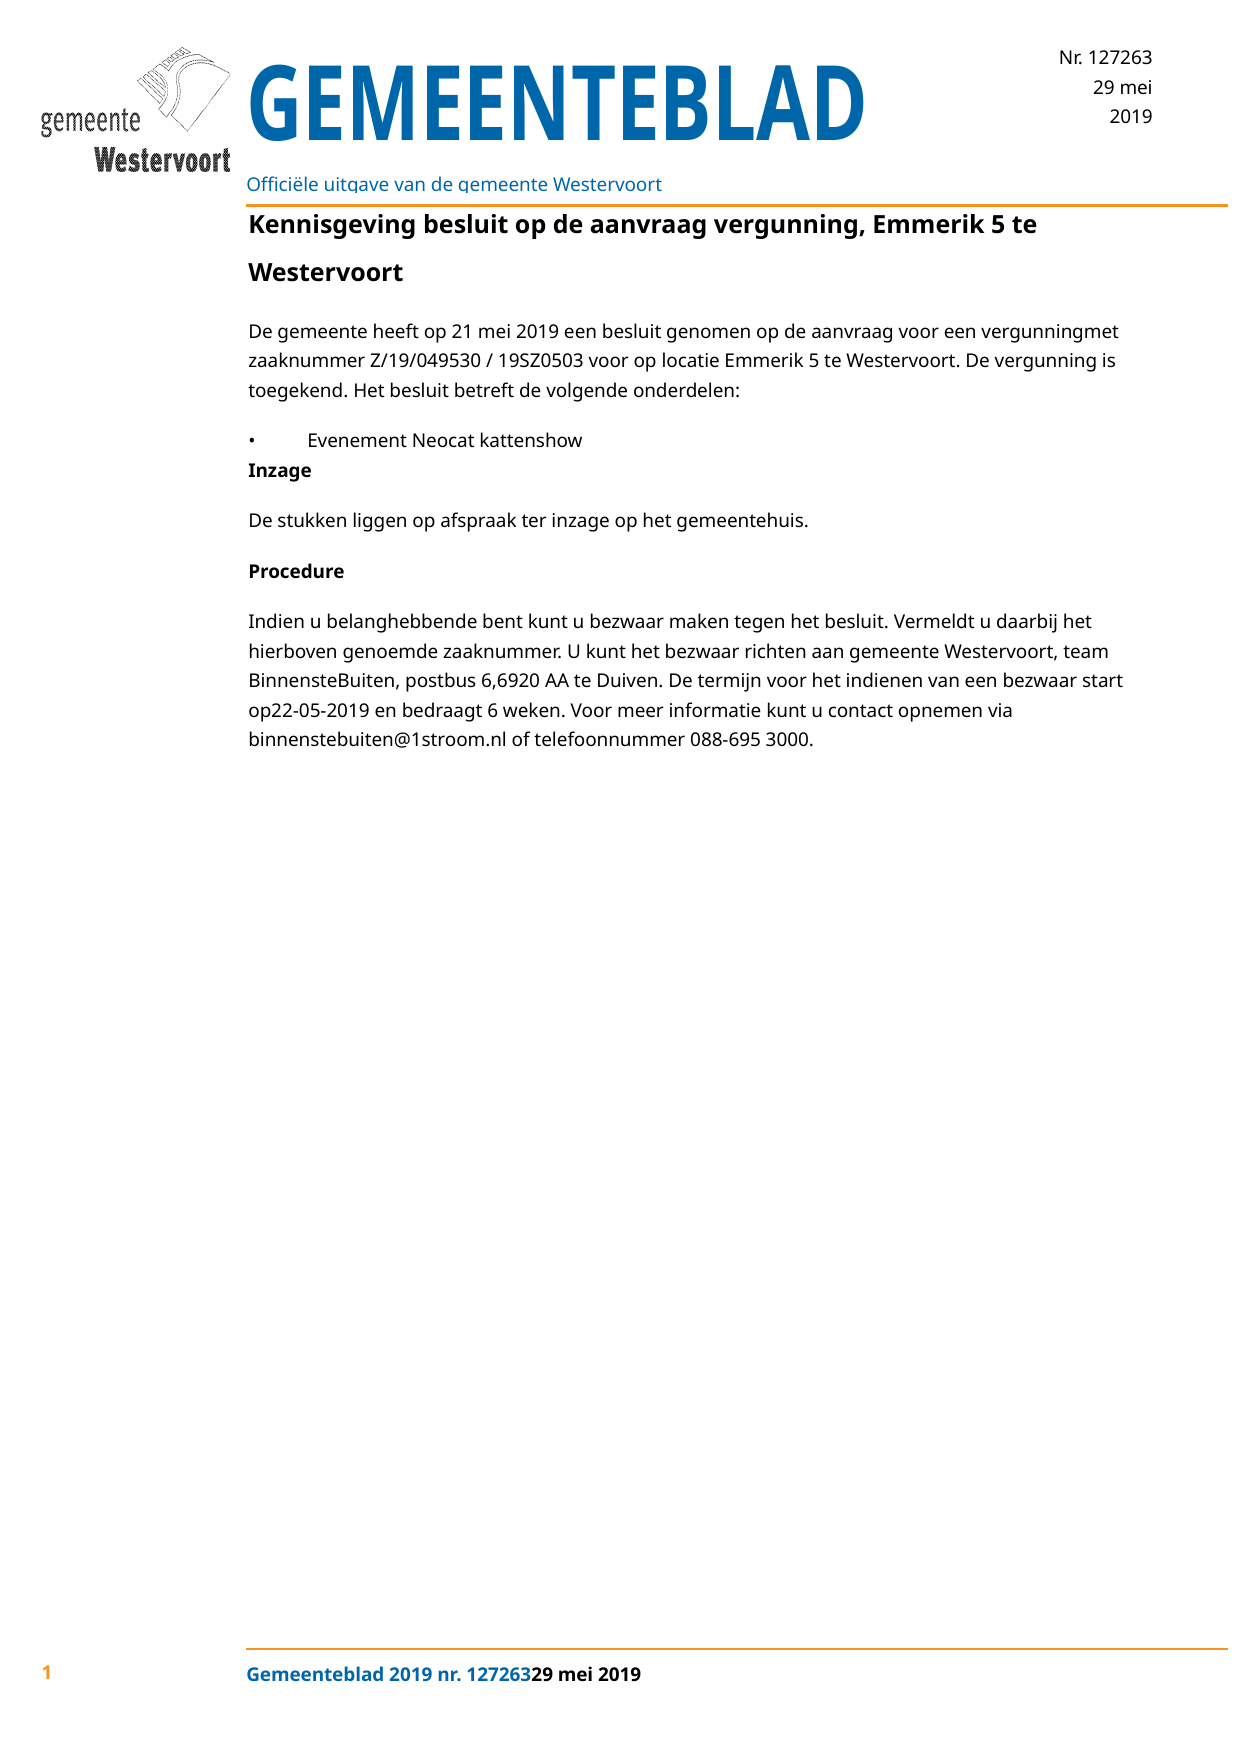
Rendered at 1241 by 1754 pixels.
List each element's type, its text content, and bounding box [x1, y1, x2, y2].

text Indien u belanghebbende bent kunt u bezwaar maken tegen het besluit. Vermeldt u daarbij het hierboven genoemde zaaknummer. U kunt het bezwaar richten aan gemeente Westervoort, team BinnensteBuiten, postbus 6,6920 AA te Duiven. De termijn voor het indienen van een bezwaar start op22-05-2019 en bedraagt 6 weken. Voor meer informatie kunt u contact opnemen via binnenstebuiten@1stroom.nl of telefoonnummer 088-695 3000. [248, 608, 1152, 752]
list Evenement Neocat kattenshow [248, 427, 1152, 453]
text De stukken liggen op afspraak ter inzage op het gemeentehuis. [248, 507, 1152, 533]
text Procedure [248, 558, 1152, 584]
text De gemeente heeft op 21 mei 2019 een besluit genomen op de aanvraag voor een vergunningmet zaaknummer Z/19/049530 / 19SZ0503 voor op locatie Emmerik 5 te Westervoort. De vergunning is toegekend. Het besluit betreft de volgende onderdelen: [248, 318, 1152, 403]
text Kennisgeving besluit op de aanvraag vergunning, Emmerik 5 te Westervoort [248, 207, 1152, 288]
text Inzage [248, 457, 1152, 483]
picture [41, 47, 231, 172]
